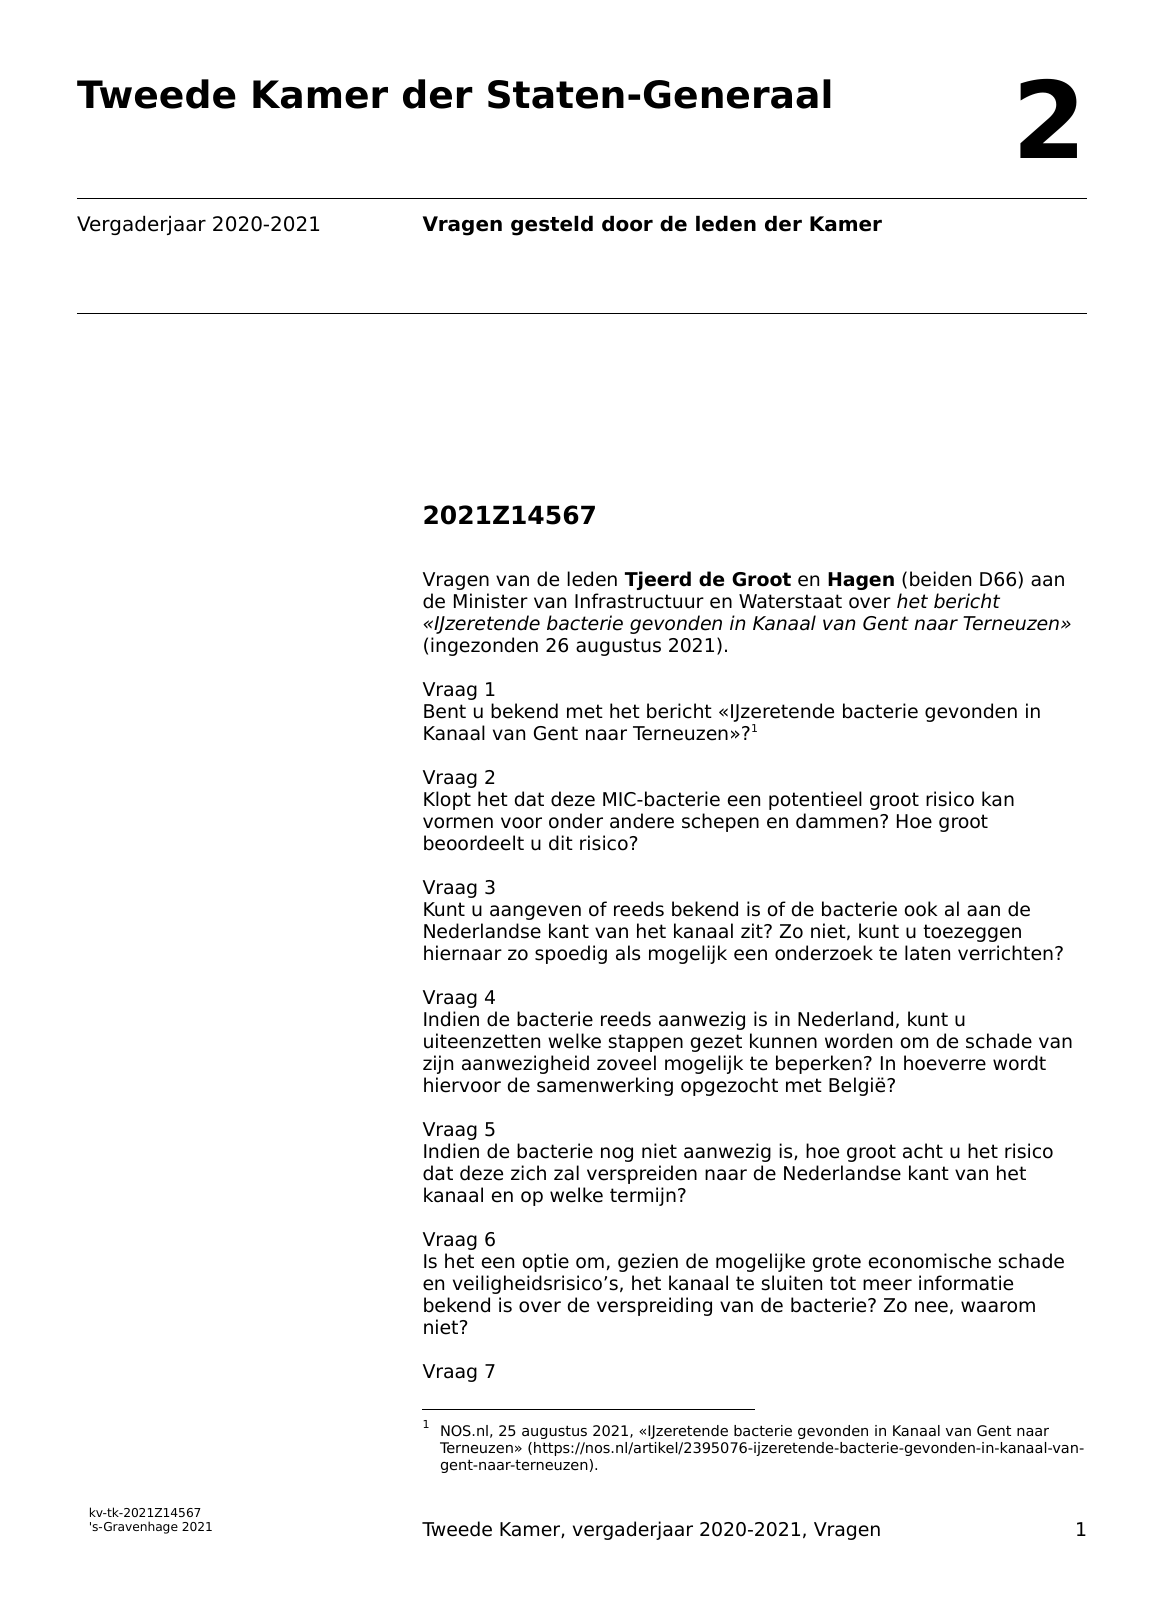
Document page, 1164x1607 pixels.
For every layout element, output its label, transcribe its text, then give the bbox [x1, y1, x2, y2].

text Bent u bekend met het bericht «IJzeretende bacterie gevonden in Kanaal van Gent naar Terneuzen»? [422, 701, 1087, 745]
text Klopt het dat deze MIC-bacterie een potentieel groot risico kan vormen voor onder andere schepen en dammen? Hoe groot beoordeelt u dit risico? [422, 789, 1087, 855]
table_cell Vragen gesteld door de leden der Kamer [422, 199, 1087, 313]
text Vraag 2 [422, 767, 1087, 789]
text NOS.nl, 25 augustus 2021, «IJzeretende bacterie gevonden in Kanaal van Gent naar Terneuzen» (https://nos.nl/artikel/2395076-ijzeretende-bacterie-gevonden-in-kanaal-van-gent-naar-terneuzen). [422, 1418, 1087, 1474]
text Vraag 4 [422, 987, 1087, 1009]
table_header 2 [886, 59, 1087, 198]
text 2021Z14567 [422, 501, 1087, 531]
text Vraag 6 [422, 1229, 1087, 1251]
text Vraag 3 [422, 877, 1087, 899]
text Indien de bacterie nog niet aanwezig is, hoe groot acht u het risico dat deze zich zal verspreiden naar de Nederlandse kant van het kanaal en op welke termijn? [422, 1141, 1087, 1207]
table_header Tweede Kamer der Staten-Generaal [77, 59, 886, 198]
text 's-Gravenhage 2021 [88, 1520, 323, 1534]
text Vraag 5 [422, 1119, 1087, 1141]
text Indien de bacterie reeds aanwezig is in Nederland, kunt u uiteenzetten welke stappen gezet kunnen worden om de schade van zijn aanwezigheid zoveel mogelijk te beperken? In hoeverre wordt hiervoor de samenwerking opgezocht met België? [422, 1009, 1087, 1097]
text Vraag 7 [422, 1361, 1087, 1383]
text Vragen van de leden Tjeerd de Groot en Hagen (beiden D66) aan de Minister van Infrastructuur en Waterstaat over het bericht «IJzeretende bacterie gevonden in Kanaal van Gent naar Terneuzen» (ingezonden 26 augustus 2021). [422, 569, 1087, 657]
text Vraag 1 [422, 679, 1087, 701]
text kv-tk-2021Z14567 [88, 1506, 323, 1520]
text Is het een optie om, gezien de mogelijke grote economische schade en veiligheidsrisico’s, het kanaal te sluiten tot meer informatie bekend is over de verspreiding van de bacterie? Zo nee, waarom niet? [422, 1251, 1087, 1339]
table_cell Vergaderjaar 2020-2021 [77, 199, 422, 313]
text Kunt u aangeven of reeds bekend is of de bacterie ook al aan de Nederlandse kant van het kanaal zit? Zo niet, kunt u toezeggen hiernaar zo spoedig als mogelijk een onderzoek te laten verrichten? [422, 899, 1087, 965]
